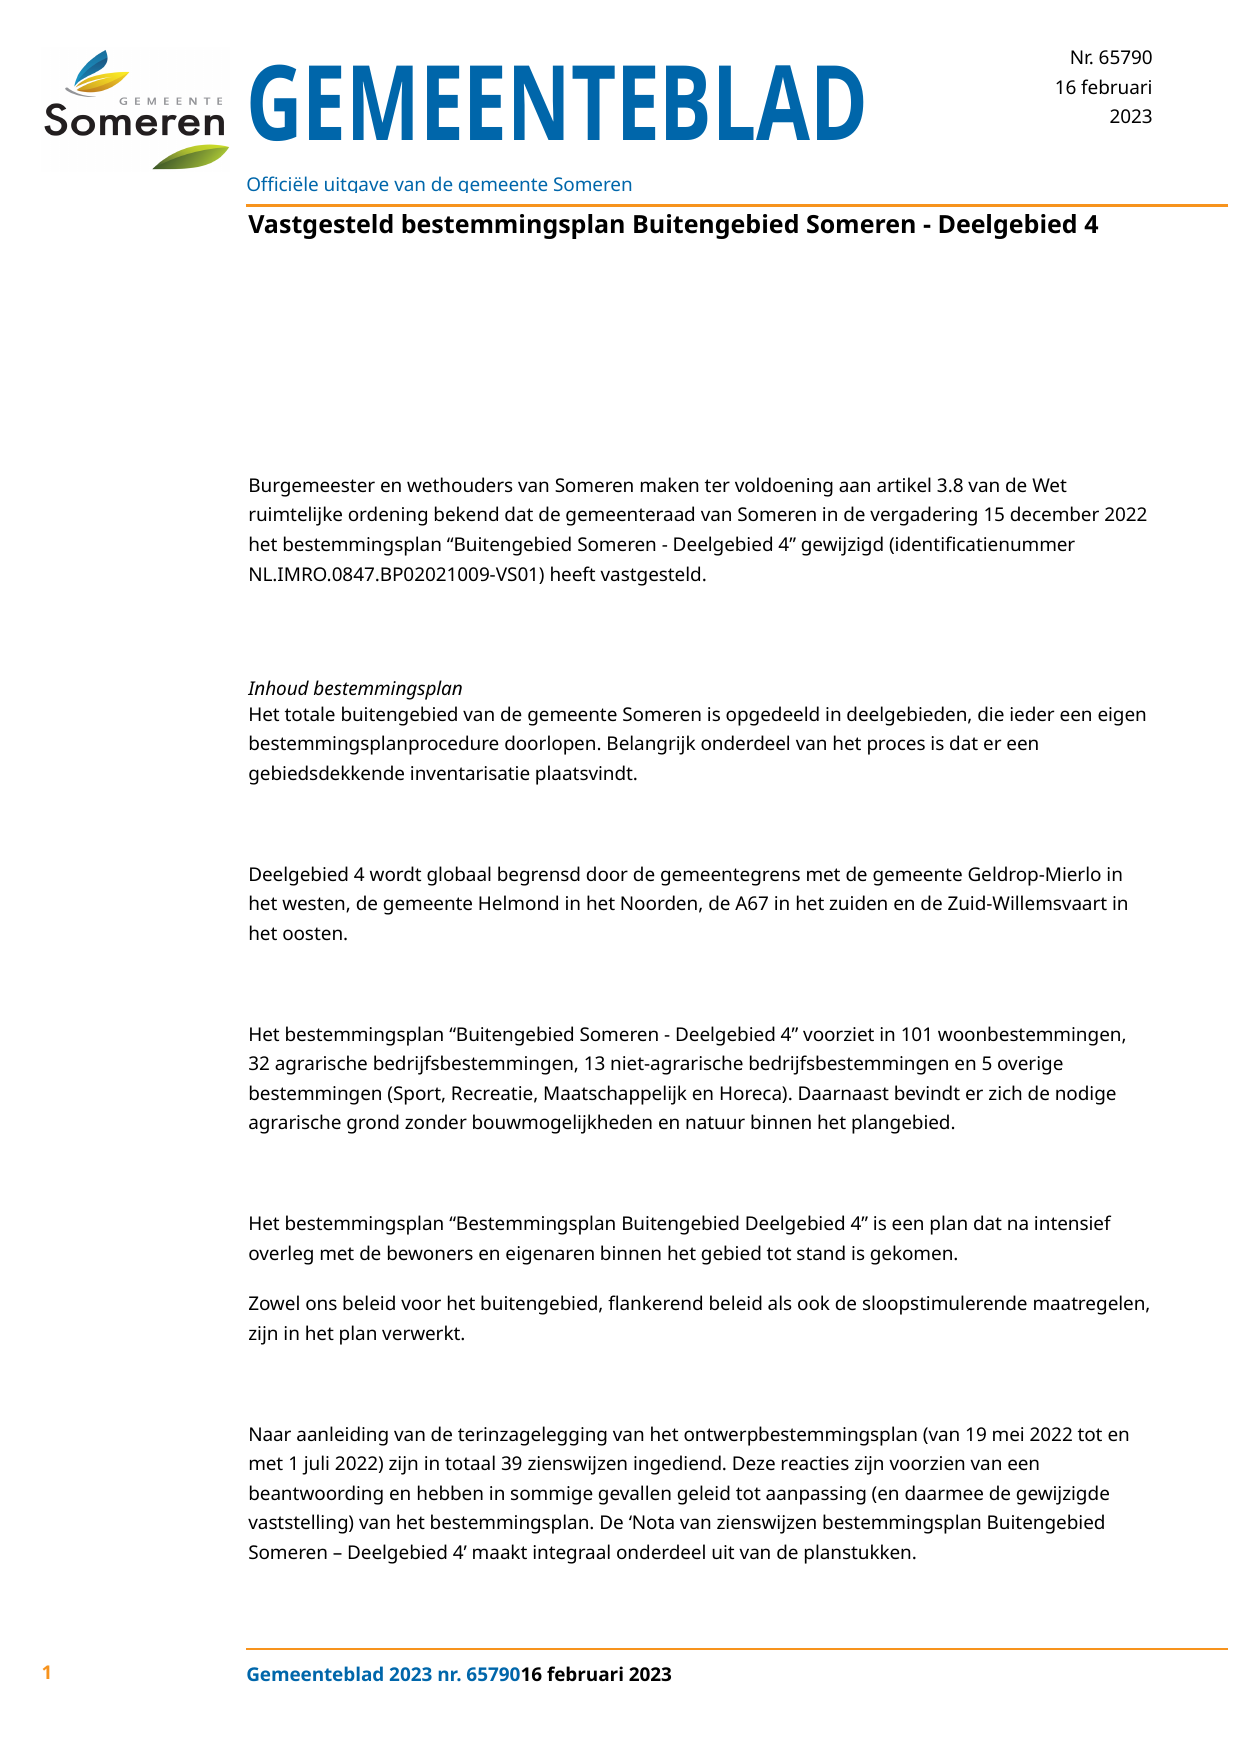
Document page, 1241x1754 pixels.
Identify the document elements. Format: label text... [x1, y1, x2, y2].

text Zowel ons beleid voor het buitengebied, flankerend beleid als ook de sloopstimulerende maatregelen, zijn in het plan verwerkt. [248, 1290, 1152, 1346]
text Naar aanleiding van de terinzagelegging van het ontwerpbestemmingsplan (van 19 mei 2022 tot en met 1 juli 2022) zijn in totaal 39 zienswijzen ingediend. Deze reacties zijn voorzien van een beantwoording en hebben in sommige gevallen geleid tot aanpassing (en daarmee de gewijzigde vaststelling) van het bestemmingsplan. De ‘Nota van zienswijzen bestemmingsplan Buitengebied Someren – Deelgebied 4’ maakt integraal onderdeel uit van de planstukken. [248, 1421, 1152, 1565]
text Burgemeester en wethouders van Someren maken ter voldoening aan artikel 3.8 van de Wet ruimtelijke ordening bekend dat de gemeenteraad van Someren in de vergadering 15 december 2022 het bestemmingsplan “Buitengebied Someren - Deelgebied 4” gewijzigd (identificatienummer NL.IMRO.0847.BP02021009-VS01) heeft vastgesteld. [248, 472, 1152, 586]
text Vastgesteld bestemmingsplan Buitengebied Someren - Deelgebied 4 [248, 207, 1152, 241]
text Het totale buitengebied van de gemeente Someren is opgedeeld in deelgebieden, die ieder een eigen bestemmingsplanprocedure doorlopen. Belangrijk onderdeel van het proces is dat er een gebiedsdekkende inventarisatie plaatsvindt. [248, 701, 1152, 786]
text Het bestemmingsplan “Bestemmingsplan Buitengebied Deelgebied 4” is een plan dat na intensief overleg met de bewoners en eigenaren binnen het gebied tot stand is gekomen. [248, 1210, 1152, 1266]
text Inhoud bestemmingsplan [248, 675, 1152, 701]
text Deelgebied 4 wordt globaal begrensd door de gemeentegrens met de gemeente Geldrop-Mierlo in het westen, de gemeente Helmond in het Noorden, de A67 in het zuiden en de Zuid-Willemsvaart in het oosten. [248, 861, 1152, 946]
text Het bestemmingsplan “Buitengebied Someren - Deelgebied 4” voorziet in 101 woonbestemmingen, 32 agrarische bedrijfsbestemmingen, 13 niet-agrarische bedrijfsbestemmingen en 5 overige bestemmingen (Sport, Recreatie, Maatschappelijk en Horeca). Daarnaast bevindt er zich de nodige agrarische grond zonder bouwmogelijkheden en natuur binnen het plangebied. [248, 1021, 1152, 1135]
picture [41, 47, 231, 172]
